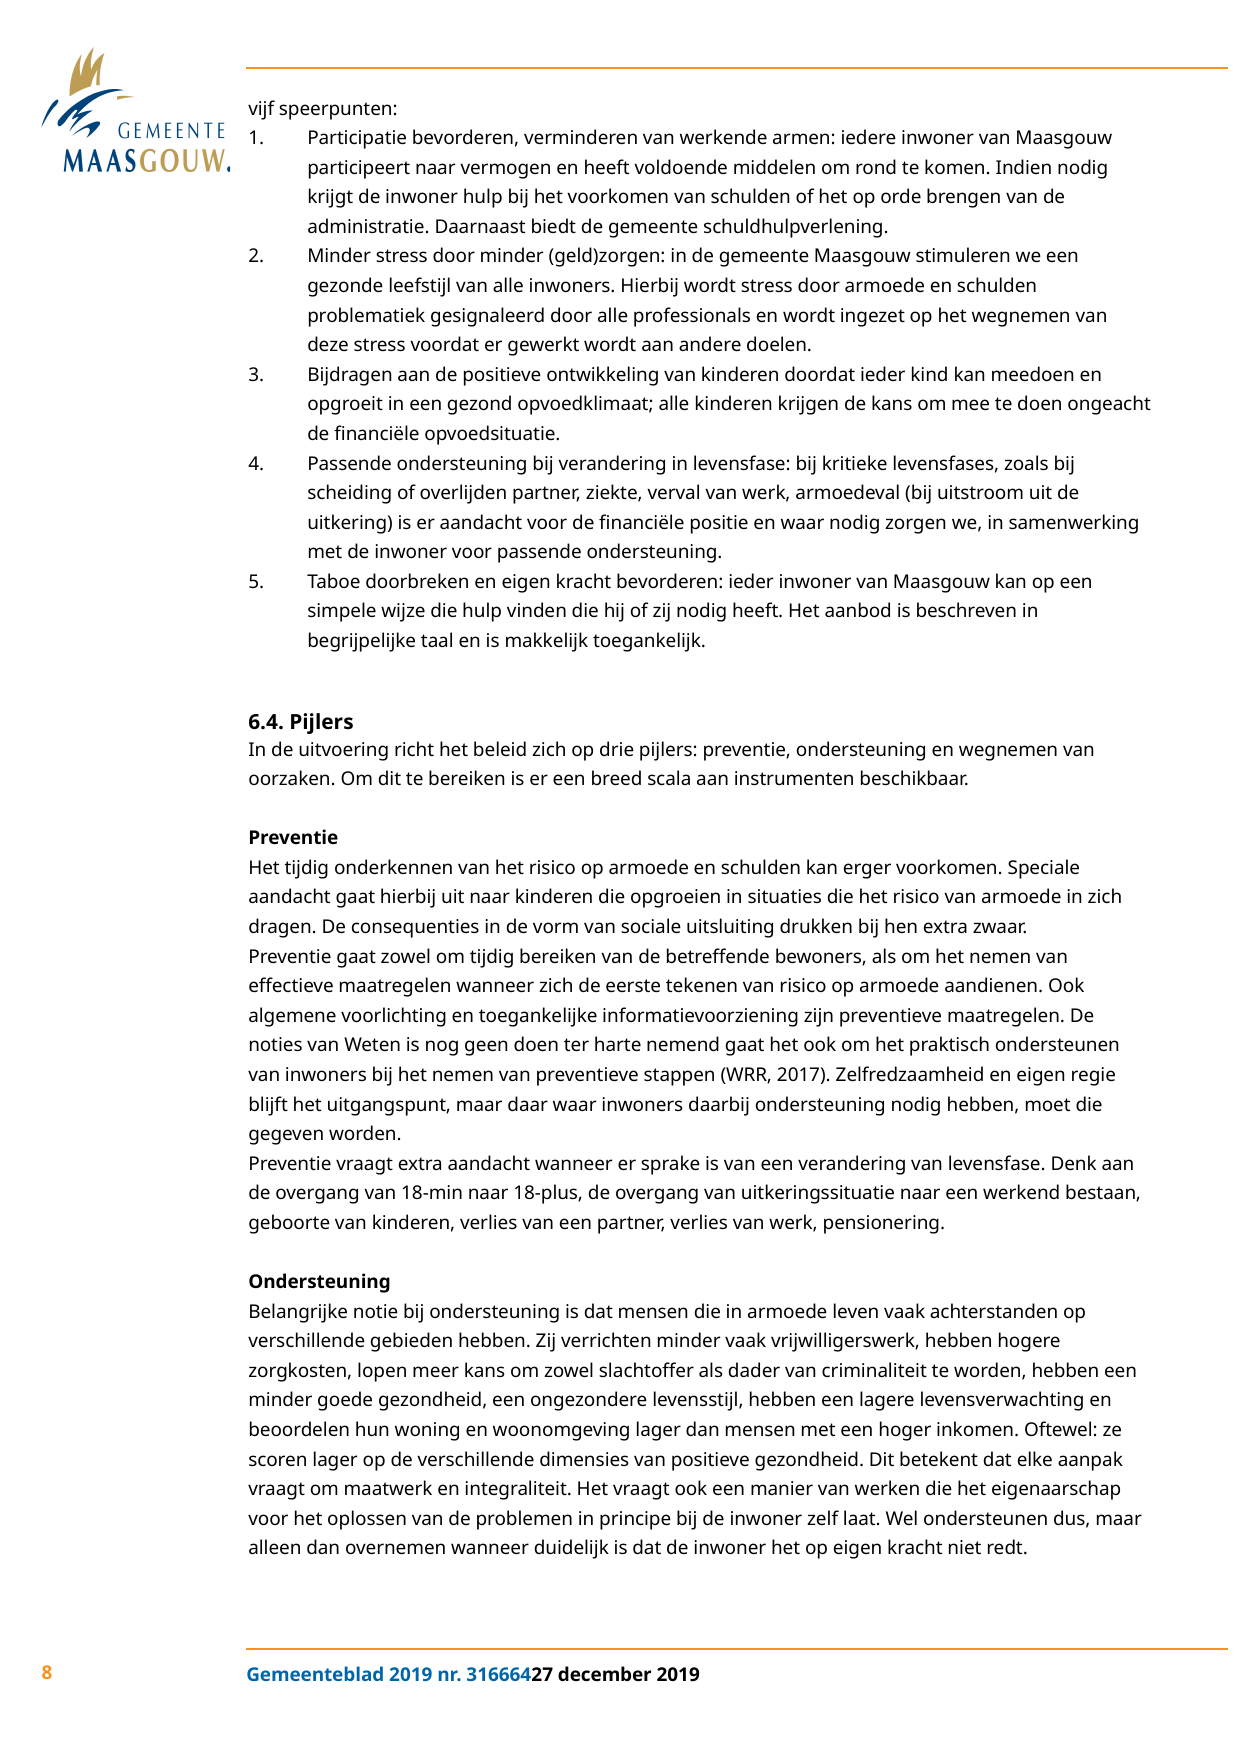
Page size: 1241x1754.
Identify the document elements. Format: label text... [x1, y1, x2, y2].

text Preventie [248, 824, 1152, 850]
list Passende ondersteuning bij verandering in levensfase: bij kritieke levensfases, zoals bij scheiding of overlijden partner, ziekte, verval van werk, armoedeval (bij uitstroom uit de uitkering) is er aandacht voor de financiële positie en waar nodig zorgen we, in samenwerking met de inwoner voor passende ondersteuning. [248, 450, 1152, 564]
text Preventie gaat zowel om tijdig bereiken van de betreffende bewoners, als om het nemen van effectieve maatregelen wanneer zich de eerste tekenen van risico op armoede aandienen. Ook algemene voorlichting en toegankelijke informatievoorziening zijn preventieve maatregelen. De noties van Weten is nog geen doen ter harte nemend gaat het ook om het praktisch ondersteunen van inwoners bij het nemen van preventieve stappen (WRR, 2017). Zelfredzaamheid en eigen regie blijft het uitgangspunt, maar daar waar inwoners daarbij ondersteuning nodig hebben, moet die gegeven worden. [248, 943, 1152, 1146]
text In de uitvoering richt het beleid zich op drie pijlers: preventie, ondersteuning en wegnemen van oorzaken. Om dit te bereiken is er een breed scala aan instrumenten beschikbaar. [248, 736, 1152, 791]
text Preventie vraagt extra aandacht wanneer er sprake is van een verandering van levensfase. Denk aan de overgang van 18-min naar 18-plus, de overgang van uitkeringssituatie naar een werkend bestaan, geboorte van kinderen, verlies van een partner, verlies van werk, pensionering. [248, 1150, 1152, 1235]
list Participatie bevorderen, verminderen van werkende armen: iedere inwoner van Maasgouw participeert naar vermogen en heeft voldoende middelen om rond te komen. Indien nodig krijgt de inwoner hulp bij het voorkomen van schulden of het op orde brengen van de administratie. Daarnaast biedt de gemeente schuldhulpverlening. [248, 124, 1152, 239]
picture [41, 47, 231, 172]
list Taboe doorbreken en eigen kracht bevorderen: ieder inwoner van Maasgouw kan op een simpele wijze die hulp vinden die hij of zij nodig heeft. Het aanbod is beschreven in begrijpelijke taal en is makkelijk toegankelijk. [248, 568, 1152, 653]
text Het tijdig onderkennen van het risico op armoede en schulden kan erger voorkomen. Speciale aandacht gaat hierbij uit naar kinderen die opgroeien in situaties die het risico van armoede in zich dragen. De consequenties in de vorm van sociale uitsluiting drukken bij hen extra zwaar. [248, 854, 1152, 939]
text Belangrijke notie bij ondersteuning is dat mensen die in armoede leven vaak achterstanden op verschillende gebieden hebben. Zij verrichten minder vaak vrijwilligerswerk, hebben hogere zorgkosten, lopen meer kans om zowel slachtoffer als dader van criminaliteit te worden, hebben een minder goede gezondheid, een ongezondere levensstijl, hebben een lagere levensverwachting en beoordelen hun woning en woonomgeving lager dan mensen met een hoger inkomen. Oftewel: ze scoren lager op de verschillende dimensies van positieve gezondheid. Dit betekent dat elke aanpak vraagt om maatwerk en integraliteit. Het vraagt ook een manier van werken die het eigenaarschap voor het oplossen van de problemen in principe bij de inwoner zelf laat. Wel ondersteunen dus, maar alleen dan overnemen wanneer duidelijk is dat de inwoner het op eigen kracht niet redt. [248, 1298, 1152, 1560]
text 6.4. Pijlers [248, 707, 1152, 736]
text vijf speerpunten: [248, 95, 1152, 121]
text Ondersteuning [248, 1268, 1152, 1294]
list Bijdragen aan de positieve ontwikkeling van kinderen doordat ieder kind kan meedoen en opgroeit in een gezond opvoedklimaat; alle kinderen krijgen de kans om mee te doen ongeacht de financiële opvoedsituatie. [248, 361, 1152, 446]
list Minder stress door minder (geld)zorgen: in de gemeente Maasgouw stimuleren we een gezonde leefstijl van alle inwoners. Hierbij wordt stress door armoede en schulden problematiek gesignaleerd door alle professionals en wordt ingezet op het wegnemen van deze stress voordat er gewerkt wordt aan andere doelen. [248, 243, 1152, 357]
